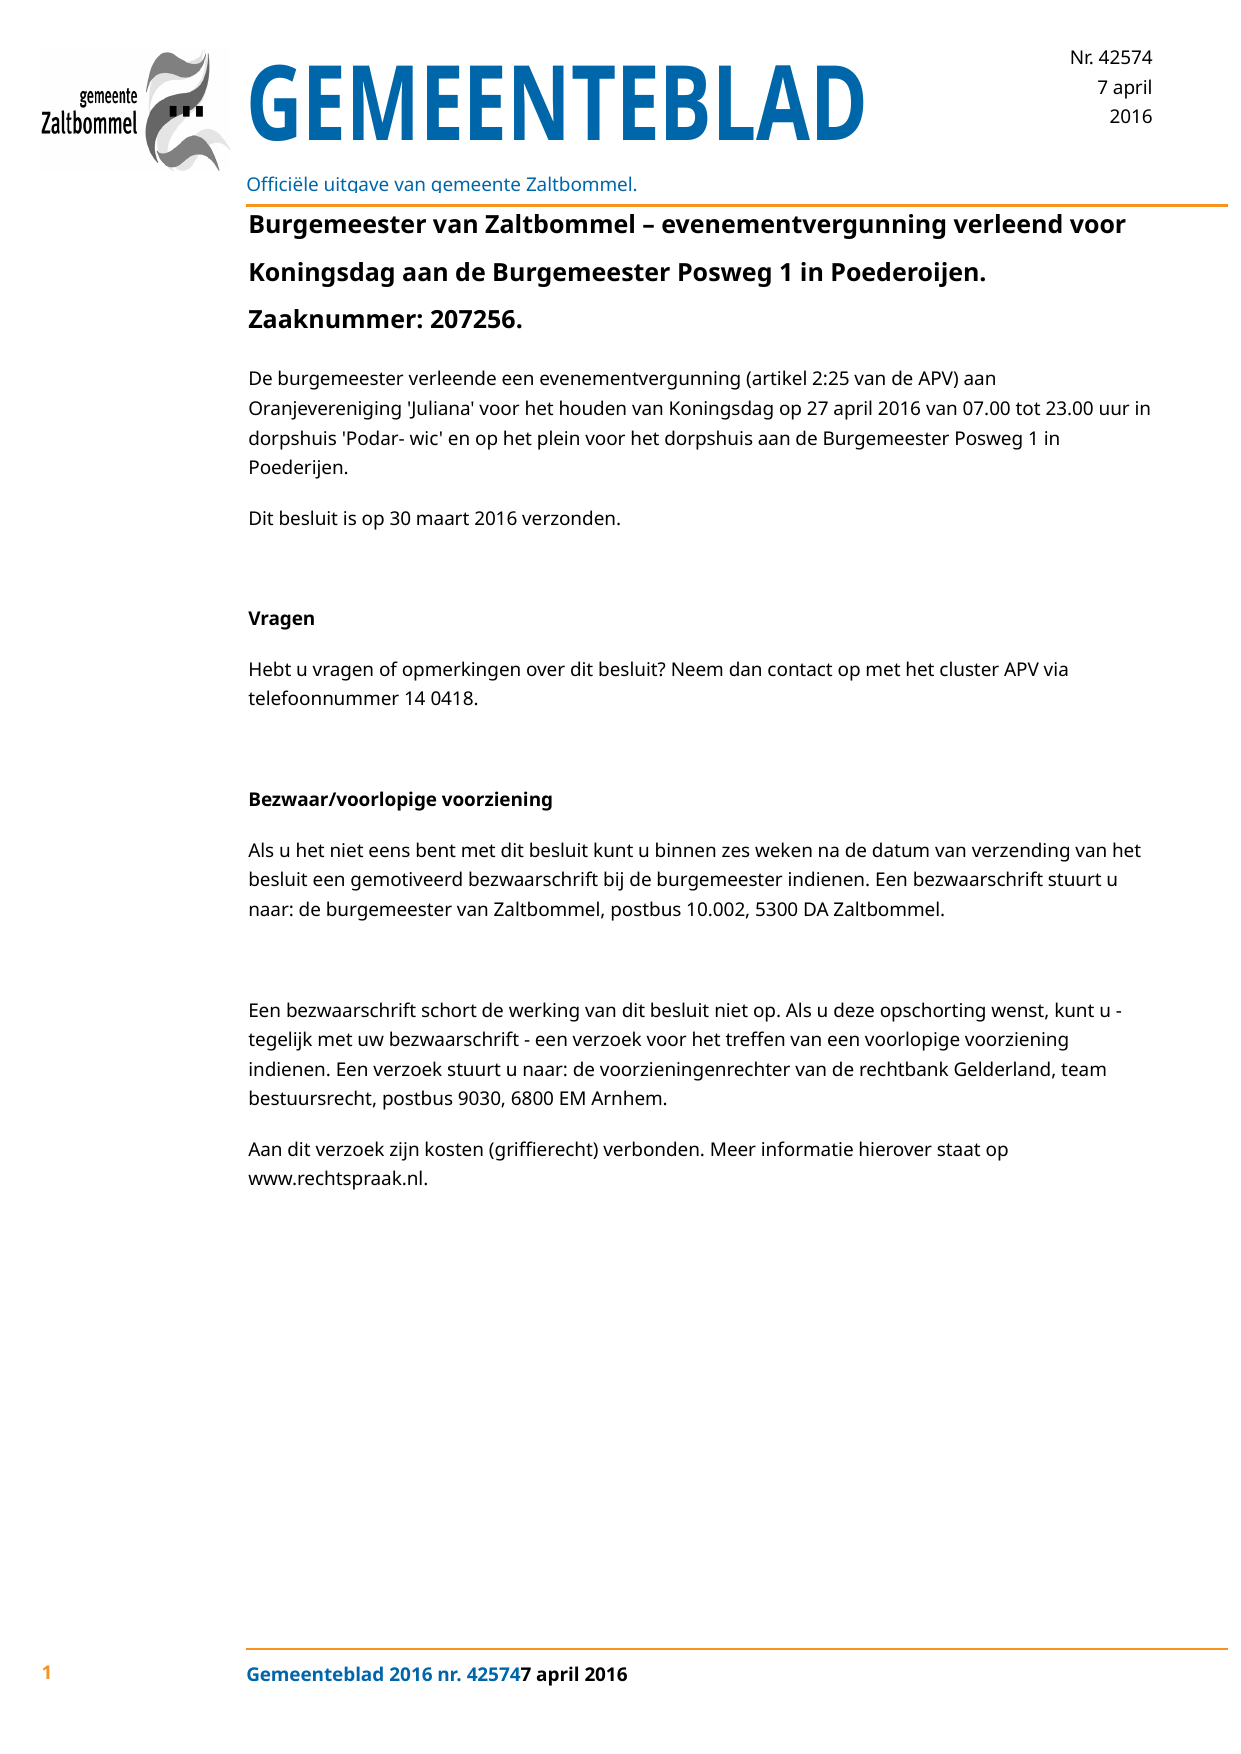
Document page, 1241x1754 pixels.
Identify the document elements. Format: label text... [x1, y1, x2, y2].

picture [41, 47, 231, 172]
text Vragen [248, 606, 1152, 631]
text De burgemeester verleende een evenementvergunning (artikel 2:25 van de APV) aan Oranjevereniging 'Juliana' voor het houden van Koningsdag op 27 april 2016 van 07.00 tot 23.00 uur in dorpshuis 'Podar- wic' en op het plein voor het dorpshuis aan de Burgemeester Posweg 1 in Poederijen. [248, 366, 1152, 480]
text Een bezwaarschrift schort de werking van dit besluit niet op. Als u deze opschorting wenst, kunt u - tegelijk met uw bezwaarschrift - een verzoek voor het treffen van een voorlopige voorziening indienen. Een verzoek stuurt u naar: de voorzieningenrechter van de rechtbank Gelderland, team bestuursrecht, postbus 9030, 6800 EM Arnhem. [248, 997, 1152, 1111]
text Burgemeester van Zaltbommel – evenementvergunning verleend voor Koningsdag aan de Burgemeester Posweg 1 in Poederoijen. Zaaknummer: 207256. [248, 207, 1152, 336]
text Dit besluit is op 30 maart 2016 verzonden. [248, 505, 1152, 530]
text Als u het niet eens bent met dit besluit kunt u binnen zes weken na de datum van verzending van het besluit een gemotiveerd bezwaarschrift bij de burgemeester indienen. Een bezwaarschrift stuurt u naar: de burgemeester van Zaltbommel, postbus 10.002, 5300 DA Zaltbommel. [248, 837, 1152, 922]
text Hebt u vragen of opmerkingen over dit besluit? Neem dan contact op met het cluster APV via telefoonnummer 14 0418. [248, 656, 1152, 711]
text Aan dit verzoek zijn kosten (griffierecht) verbonden. Meer informatie hierover staat op www.rechtspraak.nl. [248, 1136, 1152, 1191]
text Bezwaar/voorlopige voorziening [248, 786, 1152, 812]
